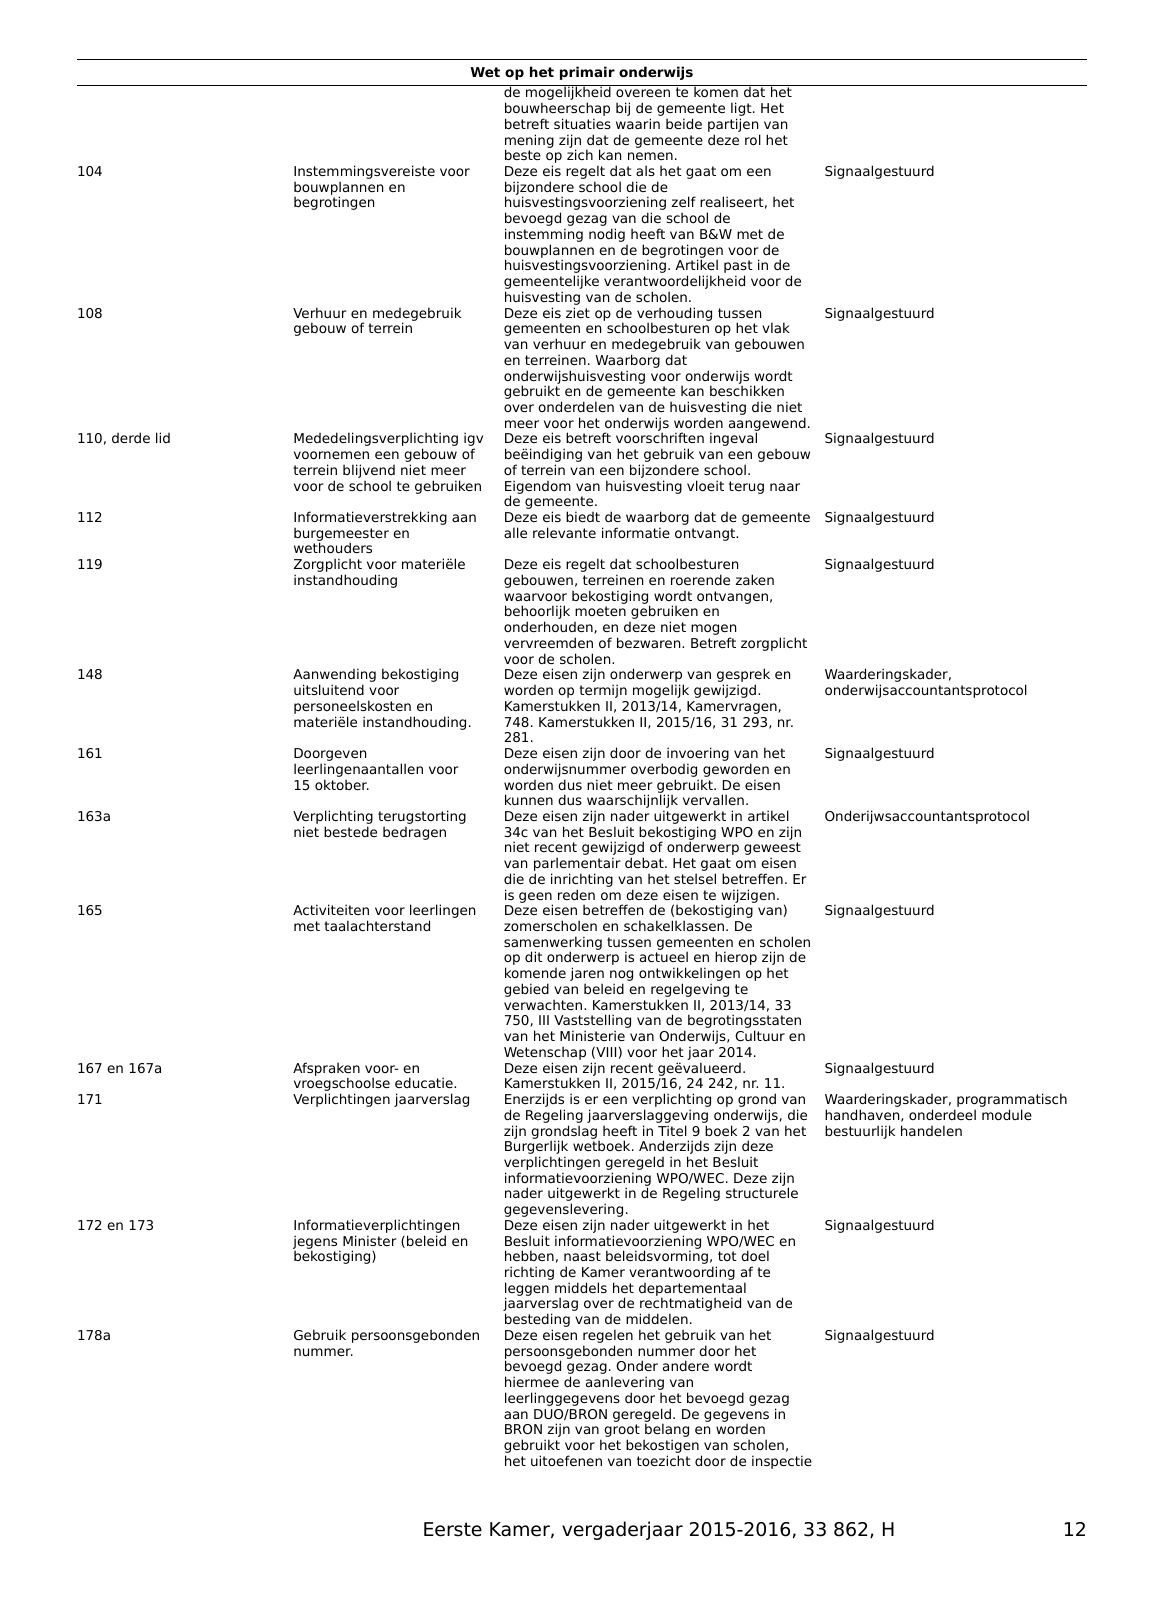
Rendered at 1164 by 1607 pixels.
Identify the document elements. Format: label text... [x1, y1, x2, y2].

table_cell 110, derde lid [77, 431, 287, 510]
table_cell Deze eis regelt dat schoolbesturen gebouwen, terreinen en roerende zaken waarvoor bekostiging wordt ontvangen, behoorlijk moeten gebruiken en onderhouden, en deze niet mogen vervreemden of bezwaren. Betreft zorgplicht voor de scholen. [498, 557, 818, 667]
table_cell 148 [77, 667, 287, 746]
table_cell Deze eis regelt dat als het gaat om een bijzondere school die de huisvestingsvoorziening zelf realiseert, het bevoegd gezag van die school de instemming nodig heeft van B&W met de bouwplannen en de begrotingen voor de huisvestingsvoorziening. Artikel past in de gemeentelijke verantwoordelijkheid voor de huisvesting van de scholen. [498, 164, 818, 305]
table_cell 171 [77, 1092, 287, 1218]
table_cell Signaalgestuurd [819, 1060, 1087, 1092]
table_cell de mogelijkheid overeen te komen dat het bouwheerschap bij de gemeente ligt. Het betreft situaties waarin beide partijen van mening zijn dat de gemeente deze rol het beste op zich kan nemen. [498, 86, 818, 164]
table_cell 104 [77, 164, 287, 305]
table_header Wet op het primair onderwijs [77, 60, 1087, 85]
table_cell Signaalgestuurd [819, 305, 1087, 431]
table_cell Gebruik persoonsgebonden nummer. [287, 1328, 498, 1469]
table_cell 163a [77, 809, 287, 903]
table_cell Verplichtingen jaarverslag [287, 1092, 498, 1218]
table_cell 119 [77, 557, 287, 667]
table_cell 165 [77, 903, 287, 1060]
table_cell Deze eisen zijn nader uitgewerkt in artikel 34c van het Besluit bekostiging WPO en zijn niet recent gewijzigd of onderwerp geweest van parlementair debat. Het gaat om eisen die de inrichting van het stelsel betreffen. Er is geen reden om deze eisen te wijzigen. [498, 809, 818, 903]
table_cell Signaalgestuurd [819, 510, 1087, 557]
table_cell Deze eisen zijn nader uitgewerkt in het Besluit informatievoorziening WPO/WEC en hebben, naast beleidsvorming, tot doel richting de Kamer verantwoording af te leggen middels het departementaal jaarverslag over de rechtmatigheid van de besteding van de middelen. [498, 1218, 818, 1328]
table_cell Informatieverstrekking aan burgemeester en wethouders [287, 510, 498, 557]
table_cell 112 [77, 510, 287, 557]
table_cell [819, 86, 1087, 164]
table_cell Deze eis betreft voorschriften ingeval beëindiging van het gebruik van een gebouw of terrein van een bijzondere school. Eigendom van huisvesting vloeit terug naar de gemeente. [498, 431, 818, 510]
table_cell Deze eisen zijn recent geëvalueerd. Kamerstukken II, 2015/16, 24 242, nr. 11. [498, 1060, 818, 1092]
table_cell [287, 86, 498, 164]
table_cell Mededelingsverplichting igv voornemen een gebouw of terrein blijvend niet meer voor de school te gebruiken [287, 431, 498, 510]
table_cell 178a [77, 1328, 287, 1469]
table_cell Signaalgestuurd [819, 164, 1087, 305]
table_cell Doorgeven leerlingenaantallen voor 15 oktober. [287, 746, 498, 809]
table_cell [77, 86, 287, 164]
table_cell Signaalgestuurd [819, 557, 1087, 667]
table_cell 167 en 167a [77, 1060, 287, 1092]
table_cell Signaalgestuurd [819, 431, 1087, 510]
table_cell Onderijwsaccountantsprotocol [819, 809, 1087, 903]
table_cell 161 [77, 746, 287, 809]
table_cell 108 [77, 305, 287, 431]
table_cell Informatieverplichtingen jegens Minister (beleid en bekostiging) [287, 1218, 498, 1328]
table_cell Deze eis biedt de waarborg dat de gemeente alle relevante informatie ontvangt. [498, 510, 818, 557]
table_cell Waarderingskader, onderwijsaccountantsprotocol [819, 667, 1087, 746]
table_cell Enerzijds is er een verplichting op grond van de Regeling jaarverslaggeving onderwijs, die zijn grondslag heeft in Titel 9 boek 2 van het Burgerlijk wetboek. Anderzijds zijn deze verplichtingen geregeld in het Besluit informatievoorziening WPO/WEC. Deze zijn nader uitgewerkt in de Regeling structurele gegevenslevering. [498, 1092, 818, 1218]
table_cell Zorgplicht voor materiële instandhouding [287, 557, 498, 667]
table_cell Deze eisen betreffen de (bekostiging van) zomerscholen en schakelklassen. De samenwerking tussen gemeenten en scholen op dit onderwerp is actueel en hierop zijn de komende jaren nog ontwikkelingen op het gebied van beleid en regelgeving te verwachten. Kamerstukken II, 2013/14, 33 750, III Vaststelling van de begrotingsstaten van het Ministerie van Onderwijs, Cultuur en Wetenschap (VIII) voor het jaar 2014. [498, 903, 818, 1060]
table_cell Waarderingskader, programmatisch handhaven, onderdeel module bestuurlijk handelen [819, 1092, 1087, 1218]
table_cell Deze eis ziet op de verhouding tussen gemeenten en schoolbesturen op het vlak van verhuur en medegebruik van gebouwen en terreinen. Waarborg dat onderwijshuisvesting voor onderwijs wordt gebruikt en de gemeente kan beschikken over onderdelen van de huisvesting die niet meer voor het onderwijs worden aangewend. [498, 305, 818, 431]
table_cell 172 en 173 [77, 1218, 287, 1328]
table_cell Activiteiten voor leerlingen met taalachterstand [287, 903, 498, 1060]
table_cell Aanwending bekostiging uitsluitend voor personeelskosten en materiële instandhouding. [287, 667, 498, 746]
table_cell Deze eisen zijn onderwerp van gesprek en worden op termijn mogelijk gewijzigd. Kamerstukken II, 2013/14, Kamervragen, 748. Kamerstukken II, 2015/16, 31 293, nr. 281. [498, 667, 818, 746]
table_cell Deze eisen zijn door de invoering van het onderwijsnummer overbodig geworden en worden dus niet meer gebruikt. De eisen kunnen dus waarschijnlijk vervallen. [498, 746, 818, 809]
table_cell Instemmingsvereiste voor bouwplannen en begrotingen [287, 164, 498, 305]
table_cell Signaalgestuurd [819, 746, 1087, 809]
table_cell Verhuur en medegebruik gebouw of terrein [287, 305, 498, 431]
table_cell Signaalgestuurd [819, 1328, 1087, 1469]
table_cell Deze eisen regelen het gebruik van het persoonsgebonden nummer door het bevoegd gezag. Onder andere wordt hiermee de aanlevering van leerlinggegevens door het bevoegd gezag aan DUO/BRON geregeld. De gegevens in BRON zijn van groot belang en worden gebruikt voor het bekostigen van scholen, het uitoefenen van toezicht door de inspectie [498, 1328, 818, 1469]
table_cell Signaalgestuurd [819, 1218, 1087, 1328]
table_cell Afspraken voor- en vroegschoolse educatie. [287, 1060, 498, 1092]
table_cell Verplichting terugstorting niet bestede bedragen [287, 809, 498, 903]
table_cell Signaalgestuurd [819, 903, 1087, 1060]
